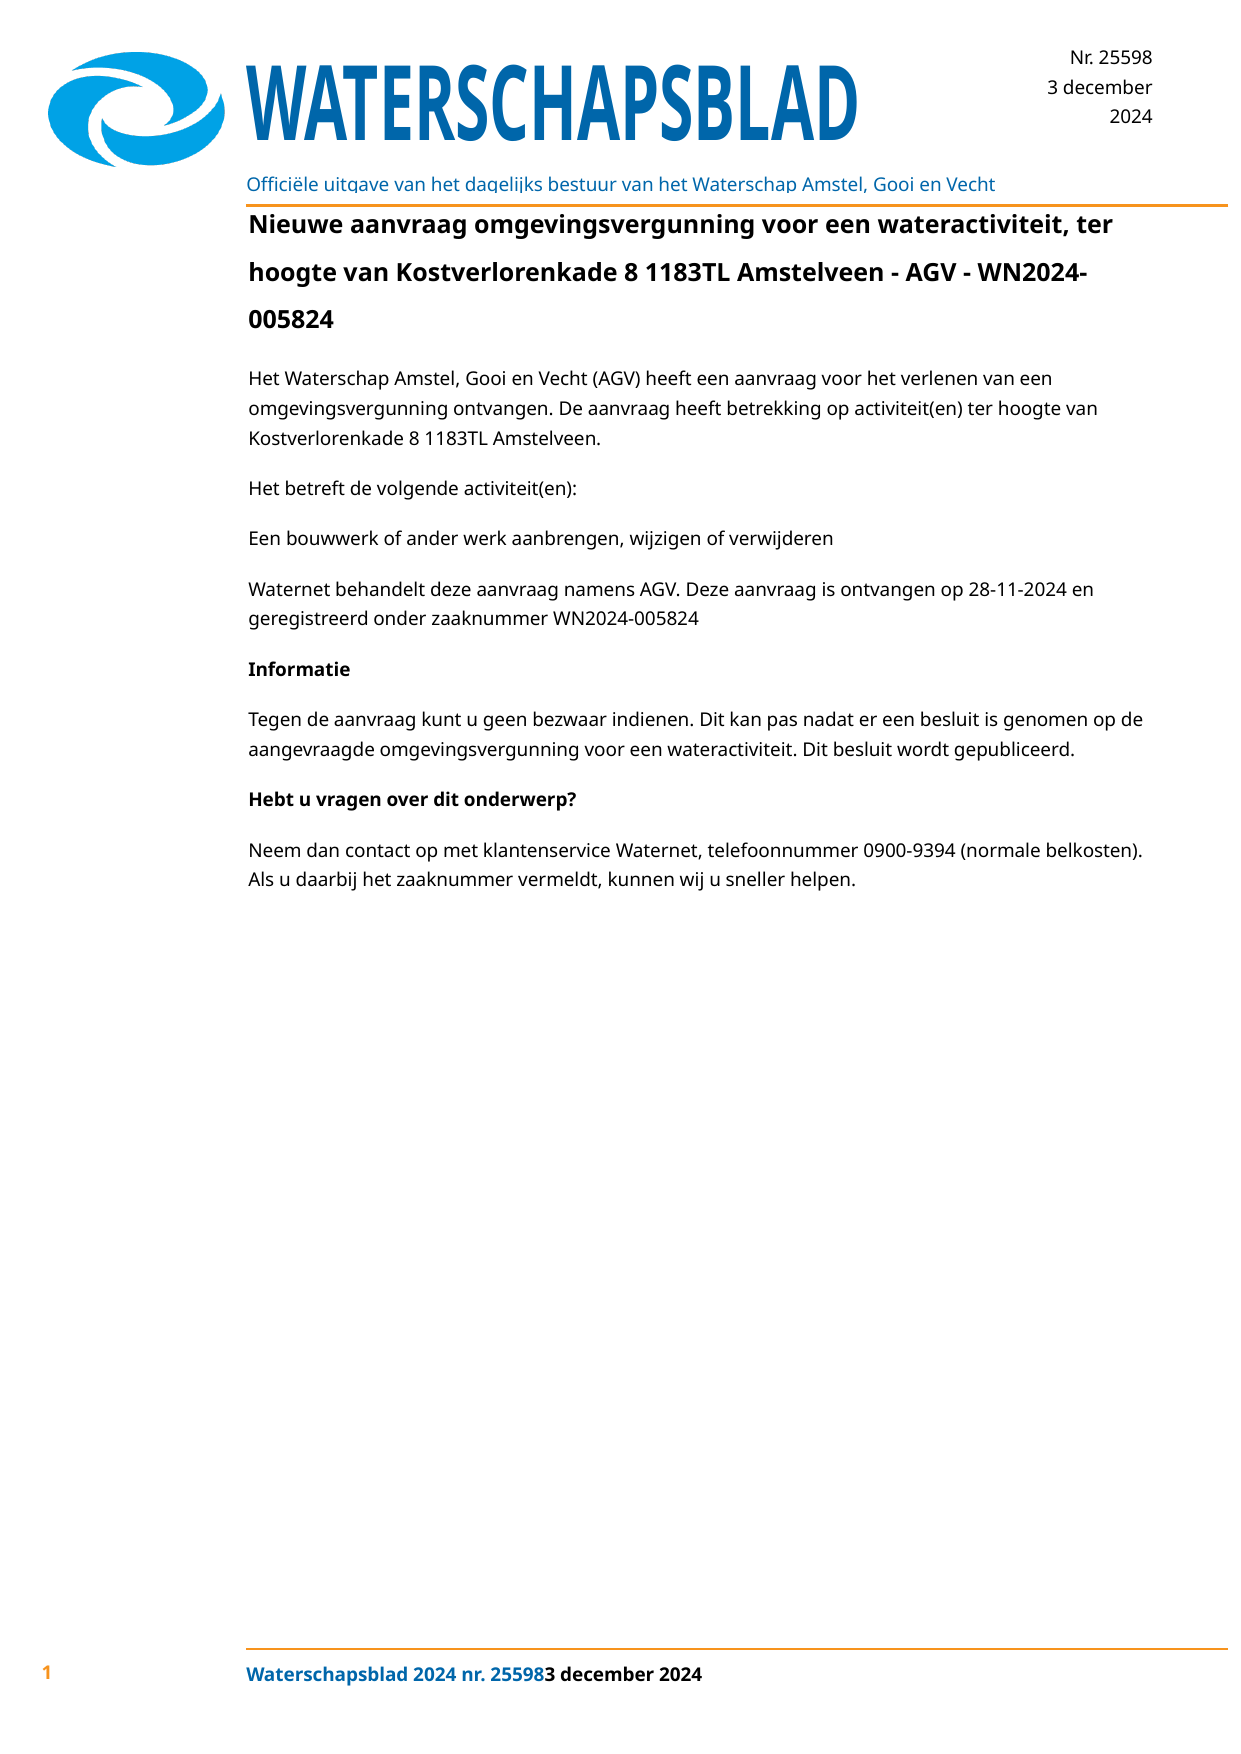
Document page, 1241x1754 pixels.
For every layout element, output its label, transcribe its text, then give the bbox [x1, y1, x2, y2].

text Waternet behandelt deze aanvraag namens AGV. Deze aanvraag is ontvangen op 28-11-2024 en geregistreerd onder zaaknummer WN2024-005824 [248, 576, 1152, 631]
text Neem dan contact op met klantenservice Waternet, telefoonnummer 0900-9394 (normale belkosten). Als u daarbij het zaaknummer vermeldt, kunnen wij u sneller helpen. [248, 837, 1152, 892]
text Het Waterschap Amstel, Gooi en Vecht (AGV) heeft een aanvraag voor het verlenen van een omgevingsvergunning ontvangen. De aanvraag heeft betrekking op activiteit(en) ter hoogte van Kostverlorenkade 8 1183TL Amstelveen. [248, 366, 1152, 450]
text Het betreft de volgende activiteit(en): [248, 475, 1152, 501]
picture [41, 47, 231, 172]
text Een bouwwerk of ander werk aanbrengen, wijzigen of verwijderen [248, 526, 1152, 551]
text Nieuwe aanvraag omgevingsvergunning voor een wateractiviteit, ter hoogte van Kostverlorenkade 8 1183TL Amstelveen - AGV - WN2024-005824 [248, 207, 1152, 336]
text Tegen de aanvraag kunt u geen bezwaar indienen. Dit kan pas nadat er een besluit is genomen op de aangevraagde omgevingsvergunning voor een wateractiviteit. Dit besluit wordt gepubliceerd. [248, 706, 1152, 762]
text Hebt u vragen over dit onderwerp? [248, 786, 1152, 812]
text Informatie [248, 656, 1152, 682]
